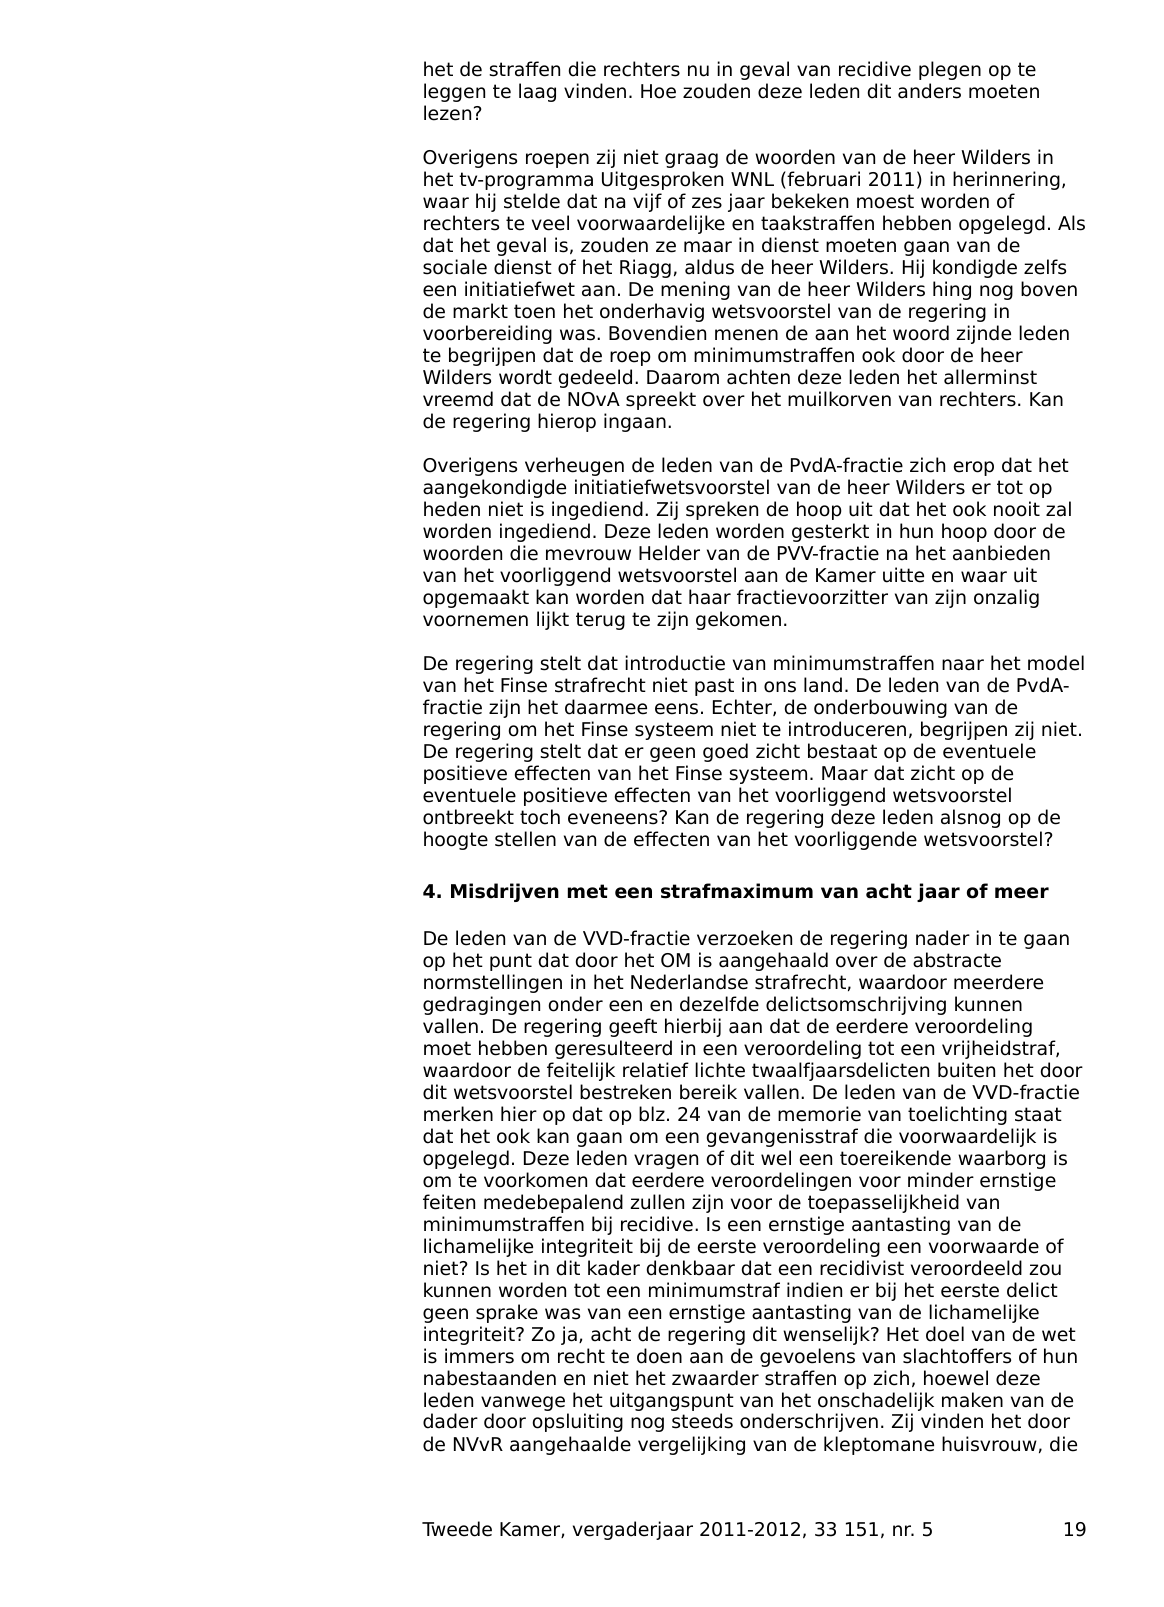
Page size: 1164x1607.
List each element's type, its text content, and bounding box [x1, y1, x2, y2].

subtitle 4. Misdrijven met een strafmaximum van acht jaar of meer [422, 881, 1087, 903]
text De leden van de VVD-fractie verzoeken de regering nader in te gaan op het punt dat door het OM is aangehaald over de abstracte normstellingen in het Nederlandse strafrecht, waardoor meerdere gedragingen onder een en dezelfde delictsomschrijving kunnen vallen. De regering geeft hierbij aan dat de eerdere veroordeling moet hebben geresulteerd in een veroordeling tot een vrijheidstraf, waardoor de feitelijk relatief lichte twaalfjaarsdelicten buiten het door dit wetsvoorstel bestreken bereik vallen. De leden van de VVD-fractie merken hier op dat op blz. 24 van de memorie van toelichting staat dat het ook kan gaan om een gevangenisstraf die voorwaardelijk is opgelegd. Deze leden vragen of dit wel een toereikende waarborg is om te voorkomen dat eerdere veroordelingen voor minder ernstige feiten medebepalend zullen zijn voor de toepasselijkheid van minimumstraffen bij recidive. Is een ernstige aantasting van de lichamelijke integriteit bij de eerste veroordeling een voorwaarde of niet? Is het in dit kader denkbaar dat een recidivist veroordeeld zou kunnen worden tot een minimumstraf indien er bij het eerste delict geen sprake was van een ernstige aantasting van de lichamelijke integriteit? Zo ja, acht de regering dit wenselijk? Het doel van de wet is immers om recht te doen aan de gevoelens van slachtoffers of hun nabestaanden en niet het zwaarder straffen op zich, hoewel deze leden vanwege het uitgangspunt van het onschadelijk maken van de dader door opsluiting nog steeds onderschrijven. Zij vinden het door de NVvR aangehaalde vergelijking van de kleptomane huisvrouw, die [422, 928, 1087, 1455]
text Overigens roepen zij niet graag de woorden van de heer Wilders in het tv-programma Uitgesproken WNL (februari 2011) in herinnering, waar hij stelde dat na vijf of zes jaar bekeken moest worden of rechters te veel voorwaardelijke en taakstraffen hebben opgelegd. Als dat het geval is, zouden ze maar in dienst moeten gaan van de sociale dienst of het Riagg, aldus de heer Wilders. Hij kondigde zelfs een initiatiefwet aan. De mening van de heer Wilders hing nog boven de markt toen het onderhavig wetsvoorstel van de regering in voorbereiding was. Bovendien menen de aan het woord zijnde leden te begrijpen dat de roep om minimumstraffen ook door de heer Wilders wordt gedeeld. Daarom achten deze leden het allerminst vreemd dat de NOvA spreekt over het muilkorven van rechters. Kan de regering hierop ingaan. [422, 147, 1087, 433]
text Overigens verheugen de leden van de PvdA-fractie zich erop dat het aangekondigde initiatiefwetsvoorstel van de heer Wilders er tot op heden niet is ingediend. Zij spreken de hoop uit dat het ook nooit zal worden ingediend. Deze leden worden gesterkt in hun hoop door de woorden die mevrouw Helder van de PVV-fractie na het aanbieden van het voorliggend wetsvoorstel aan de Kamer uitte en waar uit opgemaakt kan worden dat haar fractievoorzitter van zijn onzalig voornemen lijkt terug te zijn gekomen. [422, 455, 1087, 631]
text De regering stelt dat introductie van minimumstraffen naar het model van het Finse strafrecht niet past in ons land. De leden van de PvdA-fractie zijn het daarmee eens. Echter, de onderbouwing van de regering om het Finse systeem niet te introduceren, begrijpen zij niet. De regering stelt dat er geen goed zicht bestaat op de eventuele positieve effecten van het Finse systeem. Maar dat zicht op de eventuele positieve effecten van het voorliggend wetsvoorstel ontbreekt toch eveneens? Kan de regering deze leden alsnog op de hoogte stellen van de effecten van het voorliggende wetsvoorstel? [422, 653, 1087, 851]
text het de straffen die rechters nu in geval van recidive plegen op te leggen te laag vinden. Hoe zouden deze leden dit anders moeten lezen? [422, 59, 1087, 125]
